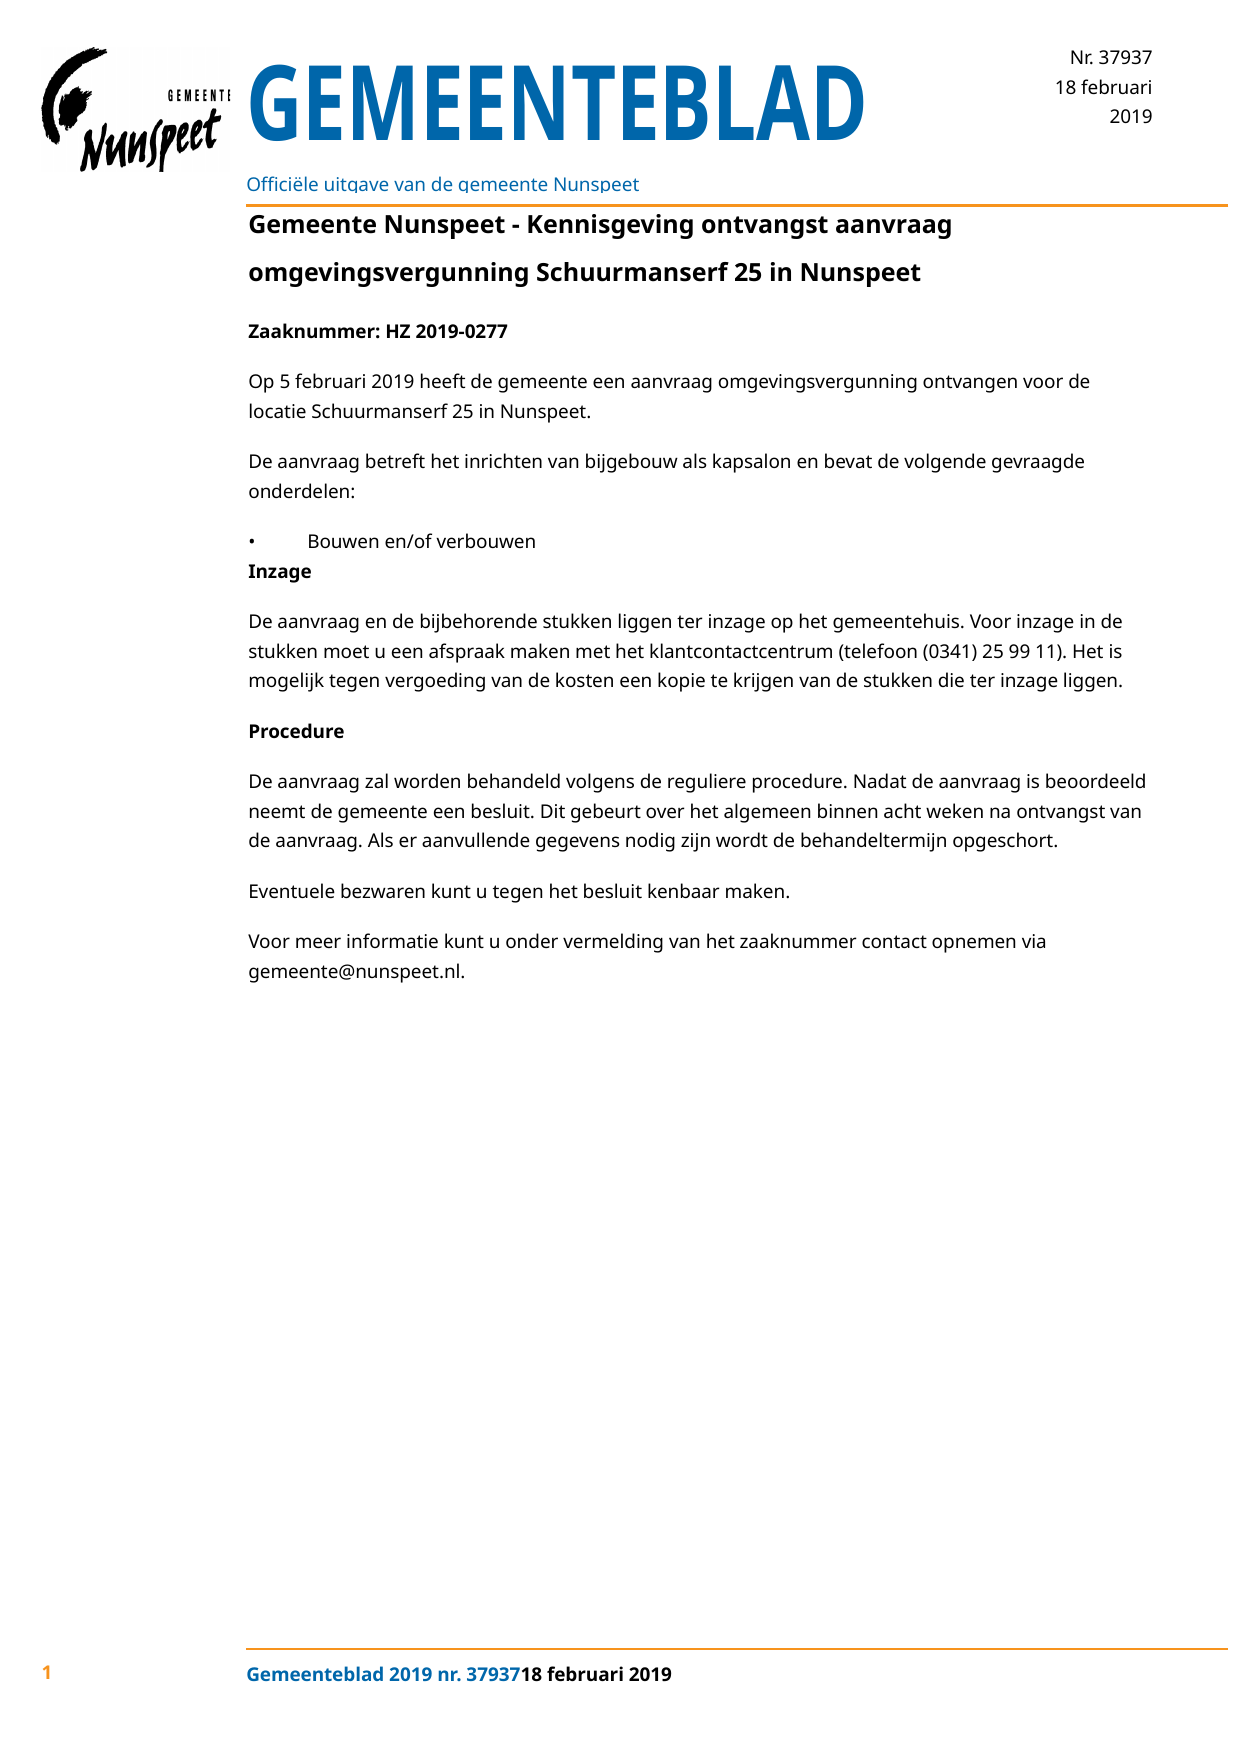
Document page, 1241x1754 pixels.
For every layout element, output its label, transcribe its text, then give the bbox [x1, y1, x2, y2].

text De aanvraag en de bijbehorende stukken liggen ter inzage op het gemeentehuis. Voor inzage in de stukken moet u een afspraak maken met het klantcontactcentrum (telefoon (0341) 25 99 11). Het is mogelijk tegen vergoeding van de kosten een kopie te krijgen van de stukken die ter inzage liggen. [248, 608, 1152, 693]
text Eventuele bezwaren kunt u tegen het besluit kenbaar maken. [248, 878, 1152, 904]
text Gemeente Nunspeet - Kennisgeving ontvangst aanvraag omgevingsvergunning Schuurmanserf 25 in Nunspeet [248, 207, 1152, 288]
text Inzage [248, 558, 1152, 584]
text Op 5 februari 2019 heeft de gemeente een aanvraag omgevingsvergunning ontvangen voor de locatie Schuurmanserf 25 in Nunspeet. [248, 368, 1152, 424]
list Bouwen en/of verbouwen [248, 528, 1152, 554]
text De aanvraag betreft het inrichten van bijgebouw als kapsalon en bevat de volgende gevraagde onderdelen: [248, 448, 1152, 504]
text Voor meer informatie kunt u onder vermelding van het zaaknummer contact opnemen via gemeente@nunspeet.nl. [248, 928, 1152, 984]
picture [41, 47, 231, 172]
text Zaaknummer: HZ 2019-0277 [248, 318, 1152, 344]
text De aanvraag zal worden behandeld volgens de reguliere procedure. Nadat de aanvraag is beoordeeld neemt de gemeente een besluit. Dit gebeurt over het algemeen binnen acht weken na ontvangst van de aanvraag. Als er aanvullende gegevens nodig zijn wordt de behandeltermijn opgeschort. [248, 768, 1152, 853]
text Procedure [248, 718, 1152, 744]
